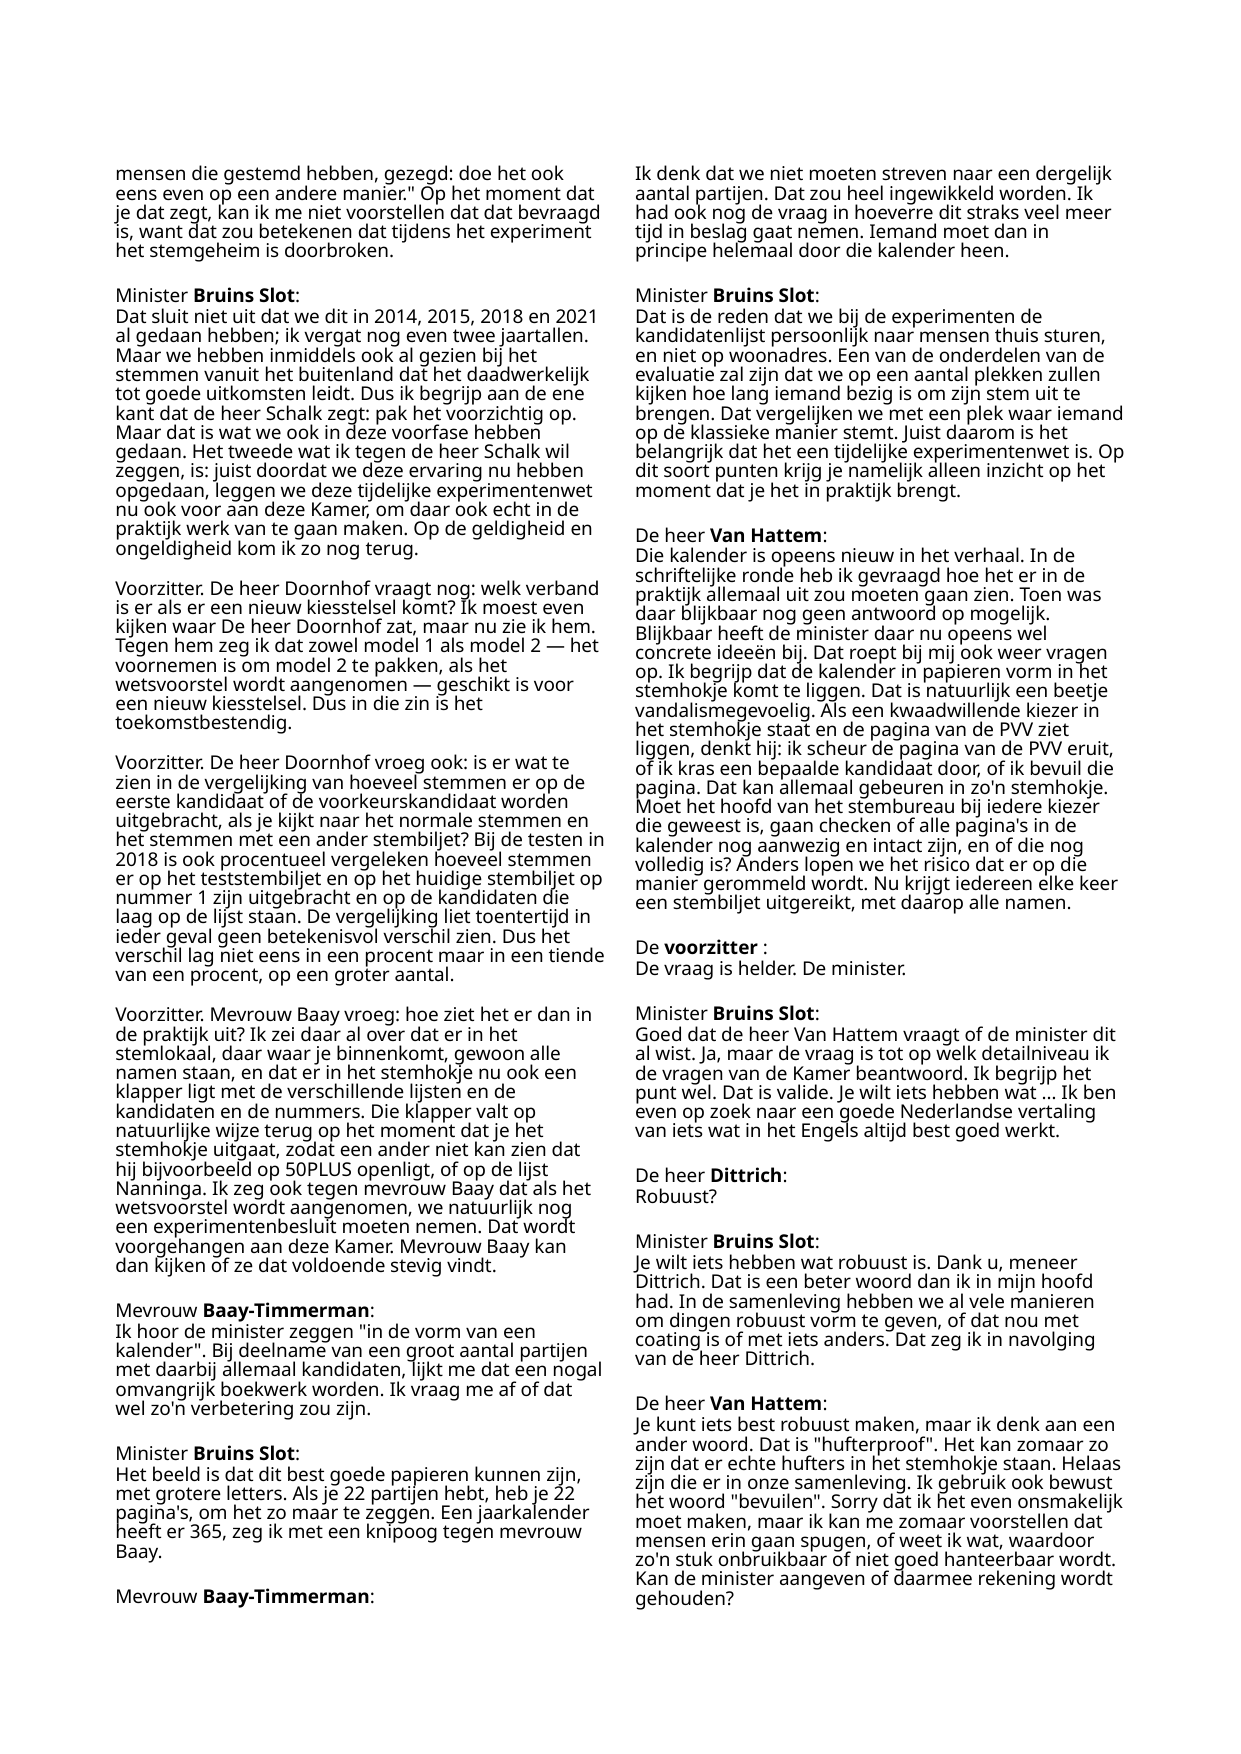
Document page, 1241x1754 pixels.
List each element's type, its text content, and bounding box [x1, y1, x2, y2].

text Minister Bruins Slot: [635, 282, 1125, 308]
text Minister Bruins Slot: [115, 282, 605, 308]
text Minister Bruins Slot: [115, 1440, 605, 1466]
text Die kalender is opeens nieuw in het verhaal. In de schriftelijke ronde heb ik gevraagd hoe het er in de praktijk allemaal uit zou moeten gaan zien. Toen was daar blijkbaar nog geen antwoord op mogelijk. Blijkbaar heeft de minister daar nu opeens wel concrete ideeën bij. Dat roept bij mij ook weer vragen op. Ik begrijp dat de kalender in papieren vorm in het stemhokje komt te liggen. Dat is natuurlijk een beetje vandalismegevoelig. Als een kwaadwillende kiezer in het stemhokje staat en de pagina van de PVV ziet liggen, denkt hij: ik scheur de pagina van de PVV eruit, of ik kras een bepaalde kandidaat door, of ik bevuil die pagina. Dat kan allemaal gebeuren in zo'n stemhokje. Moet het hoofd van het stembureau bij iedere kiezer die geweest is, gaan checken of alle pagina's in de kalender nog aanwezig en intact zijn, en of die nog volledig is? Anders lopen we het risico dat er op die manier gerommeld wordt. Nu krijgt iedereen elke keer een stembiljet uitgereikt, met daarop alle namen. [635, 547, 1125, 914]
text Dat sluit niet uit dat we dit in 2014, 2015, 2018 en 2021 al gedaan hebben; ik vergat nog even twee jaartallen. Maar we hebben inmiddels ook al gezien bij het stemmen vanuit het buitenland dat het daadwerkelijk tot goede uitkomsten leidt. Dus ik begrijp aan de ene kant dat de heer Schalk zegt: pak het voorzichtig op. Maar dat is wat we ook in deze voorfase hebben gedaan. Het tweede wat ik tegen de heer Schalk wil zeggen, is: juist doordat we deze ervaring nu hebben opgedaan, leggen we deze tijdelijke experimentenwet nu ook voor aan deze Kamer, om daar ook echt in de praktijk werk van te gaan maken. Op de geldigheid en ongeldigheid kom ik zo nog terug. [115, 308, 605, 559]
text Het beeld is dat dit best goede papieren kunnen zijn, met grotere letters. Als je 22 partijen hebt, heb je 22 pagina's, om het zo maar te zeggen. Een jaarkalender heeft er 365, zeg ik met een knipoog tegen mevrouw Baay. [115, 1466, 605, 1562]
text Je wilt iets hebben wat robuust is. Dank u, meneer Dittrich. Dat is een beter woord dan ik in mijn hoofd had. In de samenleving hebben we al vele manieren om dingen robuust vorm te geven, of dat nou met coating is of met iets anders. Dat zeg ik in navolging van de heer Dittrich. [635, 1254, 1125, 1370]
text De voorzitter : [635, 934, 1125, 960]
text mensen die gestemd hebben, gezegd: doe het ook eens even op een andere manier." Op het moment dat je dat zegt, kan ik me niet voorstellen dat dat bevraagd is, want dat zou betekenen dat tijdens het experiment het stemgeheim is doorbroken. [115, 165, 605, 262]
text Dat is de reden dat we bij de experimenten de kandidatenlijst persoonlijk naar mensen thuis sturen, en niet op woonadres. Een van de onderdelen van de evaluatie zal zijn dat we op een aantal plekken zullen kijken hoe lang iemand bezig is om zijn stem uit te brengen. Dat vergelijken we met een plek waar iemand op de klassieke manier stemt. Juist daarom is het belangrijk dat het een tijdelijke experimentenwet is. Op dit soort punten krijg je namelijk alleen inzicht op het moment dat je het in praktijk brengt. [635, 308, 1125, 501]
text De heer Van Hattem: [635, 1391, 1125, 1416]
text Mevrouw Baay-Timmerman: [115, 1583, 605, 1608]
text Robuust? [635, 1188, 1125, 1207]
text Voorzitter. De heer Doornhof vraagt nog: welk verband is er als er een nieuw kiesstelsel komt? Ik moest even kijken waar De heer Doornhof zat, maar nu zie ik hem. Tegen hem zeg ik dat zowel model 1 als model 2 — het voornemen is om model 2 te pakken, als het wetsvoorstel wordt aangenomen — geschikt is voor een nieuw kiesstelsel. Dus in die zin is het toekomstbestendig. [115, 579, 605, 734]
text De heer Dittrich: [635, 1162, 1125, 1188]
text Je kunt iets best robuust maken, maar ik denk aan een ander woord. Dat is "hufterproof". Het kan zomaar zo zijn dat er echte hufters in het stemhokje staan. Helaas zijn die er in onze samenleving. Ik gebruik ook bewust het woord "bevuilen". Sorry dat ik het even onsmakelijk moet maken, maar ik kan me zomaar voorstellen dat mensen erin gaan spugen, of weet ik wat, waardoor zo'n stuk onbruikbaar of niet goed hanteerbaar wordt. Kan de minister aangeven of daarmee rekening wordt gehouden? [635, 1416, 1125, 1609]
text Mevrouw Baay-Timmerman: [115, 1297, 605, 1323]
text De heer Van Hattem: [635, 522, 1125, 547]
text Minister Bruins Slot: [635, 1228, 1125, 1254]
text Voorzitter. De heer Doornhof vroeg ook: is er wat te zien in de vergelijking van hoeveel stemmen er op de eerste kandidaat of de voorkeurskandidaat worden uitgebracht, als je kijkt naar het normale stemmen en het stemmen met een ander stembiljet? Bij de testen in 2018 is ook procentueel vergeleken hoeveel stemmen er op het teststembiljet en op het huidige stembiljet op nummer 1 zijn uitgebracht en op de kandidaten die laag op de lijst staan. De vergelijking liet toentertijd in ieder geval geen betekenisvol verschil zien. Dus het verschil lag niet eens in een procent maar in een tiende van een procent, op een groter aantal. [115, 754, 605, 986]
text Minister Bruins Slot: [635, 1000, 1125, 1026]
text Voorzitter. Mevrouw Baay vroeg: hoe ziet het er dan in de praktijk uit? Ik zei daar al over dat er in het stemlokaal, daar waar je binnenkomt, gewoon alle namen staan, en dat er in het stemhokje nu ook een klapper ligt met de verschillende lijsten en de kandidaten en de nummers. Die klapper valt op natuurlijke wijze terug op het moment dat je het stemhokje uitgaat, zodat een ander niet kan zien dat hij bijvoorbeeld op 50PLUS openligt, of op de lijst Nanninga. Ik zeg ook tegen mevrouw Baay dat als het wetsvoorstel wordt aangenomen, we natuurlijk nog een experimentenbesluit moeten nemen. Dat wordt voorgehangen aan deze Kamer. Mevrouw Baay kan dan kijken of ze dat voldoende stevig vindt. [115, 1006, 605, 1276]
text Goed dat de heer Van Hattem vraagt of de minister dit al wist. Ja, maar de vraag is tot op welk detailniveau ik de vragen van de Kamer beantwoord. Ik begrijp het punt wel. Dat is valide. Je wilt iets hebben wat … Ik ben even op zoek naar een goede Nederlandse vertaling van iets wat in het Engels altijd best goed werkt. [635, 1026, 1125, 1142]
text De vraag is helder. De minister. [635, 960, 1125, 979]
text Ik hoor de minister zeggen "in de vorm van een kalender". Bij deelname van een groot aantal partijen met daarbij allemaal kandidaten, lijkt me dat een nogal omvangrijk boekwerk worden. Ik vraag me af of dat wel zo'n verbetering zou zijn. [115, 1323, 605, 1419]
text Ik denk dat we niet moeten streven naar een dergelijk aantal partijen. Dat zou heel ingewikkeld worden. Ik had ook nog de vraag in hoeverre dit straks veel meer tijd in beslag gaat nemen. Iemand moet dan in principe helemaal door die kalender heen. [635, 165, 1125, 262]
